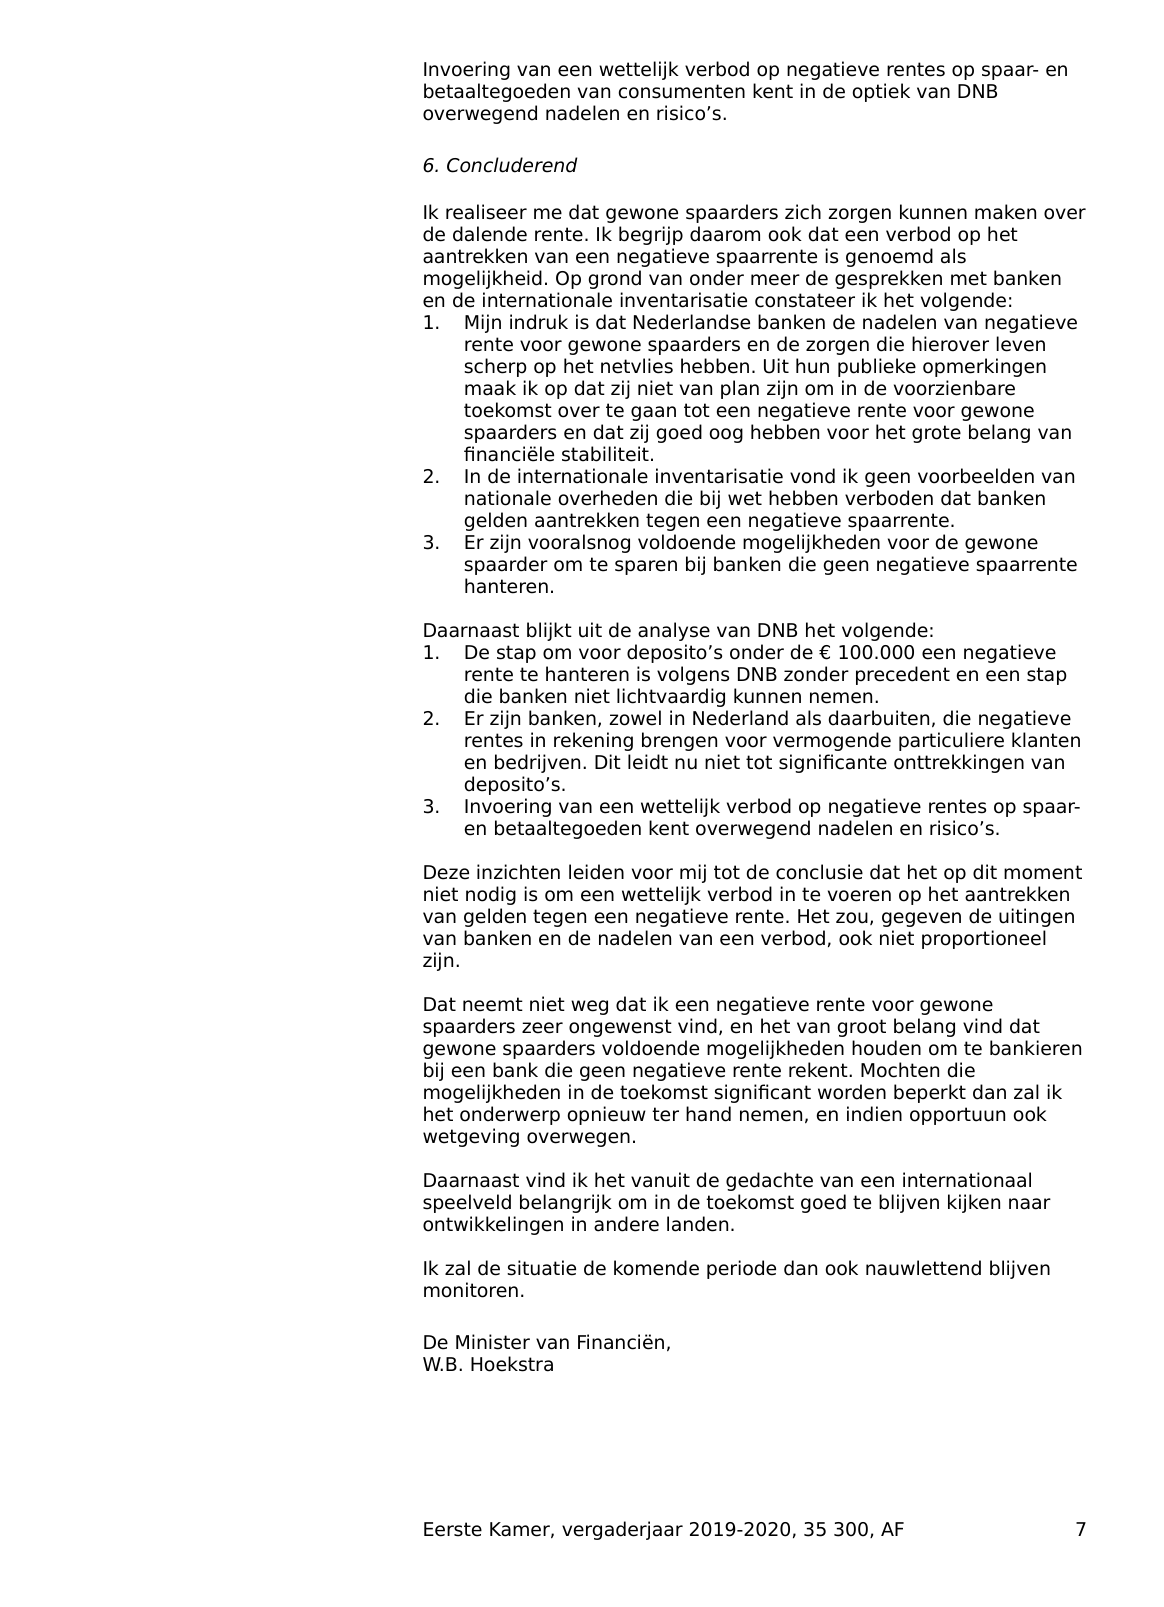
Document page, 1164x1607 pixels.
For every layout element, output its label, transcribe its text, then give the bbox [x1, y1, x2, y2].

text 1. De stap om voor deposito’s onder de € 100.000 een negatieve rente te hanteren is volgens DNB zonder precedent en een stap die banken niet lichtvaardig kunnen nemen. [422, 642, 1087, 708]
text 3. Invoering van een wettelijk verbod op negatieve rentes op spaar- en betaaltegoeden kent overwegend nadelen en risico’s. [422, 796, 1087, 839]
text Ik zal de situatie de komende periode dan ook nauwlettend blijven monitoren. [422, 1258, 1087, 1302]
text 3. Er zijn vooralsnog voldoende mogelijkheden voor de gewone spaarder om te sparen bij banken die geen negatieve spaarrente hanteren. [422, 532, 1087, 598]
text Daarnaast vind ik het vanuit de gedachte van een internationaal speelveld belangrijk om in de toekomst goed te blijven kijken naar ontwikkelingen in andere landen. [422, 1170, 1087, 1236]
subtitle 6. Concluderend [422, 155, 1087, 177]
text Ik realiseer me dat gewone spaarders zich zorgen kunnen maken over de dalende rente. Ik begrijp daarom ook dat een verbod op het aantrekken van een negatieve spaarrente is genoemd als mogelijkheid. Op grond van onder meer de gesprekken met banken en de internationale inventarisatie constateer ik het volgende: [422, 202, 1087, 312]
text Deze inzichten leiden voor mij tot de conclusie dat het op dit moment niet nodig is om een wettelijk verbod in te voeren op het aantrekken van gelden tegen een negatieve rente. Het zou, gegeven de uitingen van banken en de nadelen van een verbod, ook niet proportioneel zijn. [422, 862, 1087, 972]
text 2. In de internationale inventarisatie vond ik geen voorbeelden van nationale overheden die bij wet hebben verboden dat banken gelden aantrekken tegen een negatieve spaarrente. [422, 466, 1087, 532]
text 1. Mijn indruk is dat Nederlandse banken de nadelen van negatieve rente voor gewone spaarders en de zorgen die hierover leven scherp op het netvlies hebben. Uit hun publieke opmerkingen maak ik op dat zij niet van plan zijn om in de voorzienbare toekomst over te gaan tot een negatieve rente voor gewone spaarders en dat zij goed oog hebben voor het grote belang van financiële stabiliteit. [422, 312, 1087, 466]
text 2. Er zijn banken, zowel in Nederland als daarbuiten, die negatieve rentes in rekening brengen voor vermogende particuliere klanten en bedrijven. Dit leidt nu niet tot significante onttrekkingen van deposito’s. [422, 708, 1087, 796]
text Daarnaast blijkt uit de analyse van DNB het volgende: [422, 620, 1087, 642]
text De Minister van Financiën, W.B. Hoekstra [422, 1332, 1087, 1376]
text Dat neemt niet weg dat ik een negatieve rente voor gewone spaarders zeer ongewenst vind, en het van groot belang vind dat gewone spaarders voldoende mogelijkheden houden om te bankieren bij een bank die geen negatieve rente rekent. Mochten die mogelijkheden in de toekomst significant worden beperkt dan zal ik het onderwerp opnieuw ter hand nemen, en indien opportuun ook wetgeving overwegen. [422, 994, 1087, 1148]
text Invoering van een wettelijk verbod op negatieve rentes op spaar- en betaaltegoeden van consumenten kent in de optiek van DNB overwegend nadelen en risico’s. [422, 59, 1087, 125]
